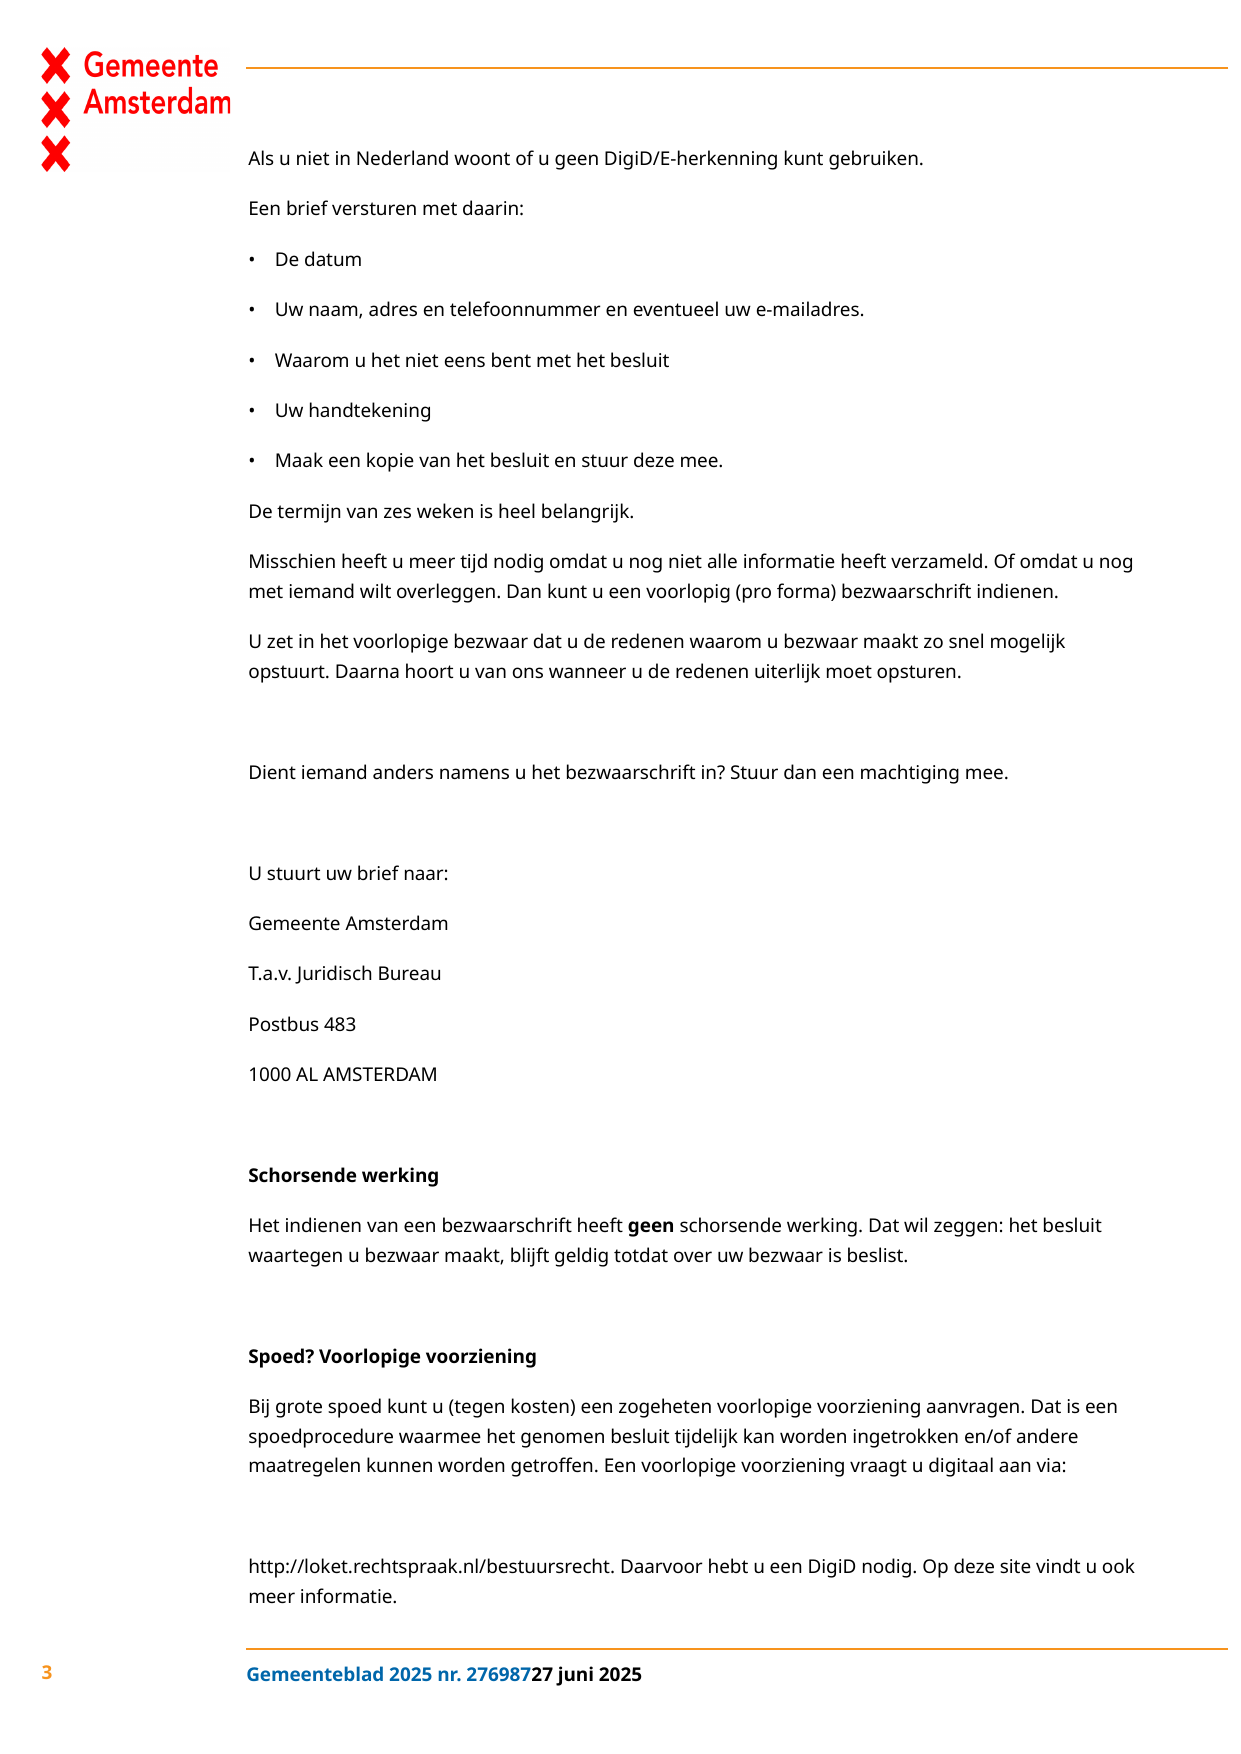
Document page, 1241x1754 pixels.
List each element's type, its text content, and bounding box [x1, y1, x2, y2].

text T.a.v. Juridisch Bureau [248, 961, 1152, 986]
text Het indienen van een bezwaarschrift heeft geen schorsende werking. Dat wil zeggen: het besluit waartegen u bezwaar maakt, blijft geldig totdat over uw bezwaar is beslist. [248, 1213, 1152, 1268]
text Misschien heeft u meer tijd nodig omdat u nog niet alle informatie heeft verzameld. Of omdat u nog met iemand wilt overleggen. Dan kunt u een voorlopig (pro forma) bezwaarschrift indienen. [248, 548, 1152, 604]
text Spoed? Voorlopige voorziening [248, 1343, 1152, 1369]
text Bij grote spoed kunt u (tegen kosten) een zogeheten voorlopige voorziening aanvragen. Dat is een spoedprocedure waarmee het genomen besluit tijdelijk kan worden ingetrokken en/of andere maatregelen kunnen worden getroffen. Een voorlopige voorziening vraagt u digitaal aan via: [248, 1393, 1152, 1478]
text Gemeente Amsterdam [248, 910, 1152, 936]
text Postbus 483 [248, 1011, 1152, 1037]
text Schorsende werking [248, 1162, 1152, 1188]
text Als u niet in Nederland woont of u geen DigiD/E-herkenning kunt gebruiken. [248, 145, 1152, 171]
text U stuurt uw brief naar: [248, 860, 1152, 886]
text Dient iemand anders namens u het bezwaarschrift in? Stuur dan een machtiging mee. [248, 759, 1152, 785]
text U zet in het voorlopige bezwaar dat u de redenen waarom u bezwaar maakt zo snel mogelijk opstuurt. Daarna hoort u van ons wanneer u de redenen uiterlijk moet opsturen. [248, 628, 1152, 684]
text http://loket.rechtspraak.nl/bestuursrecht. Daarvoor hebt u een DigiD nodig. Op deze site vindt u ook meer informatie. [248, 1553, 1152, 1609]
text Een brief versturen met daarin: [248, 196, 1152, 221]
text • Uw handtekening [248, 397, 1152, 423]
text • Uw naam, adres en telefoonnummer en eventueel uw e-mailadres. [248, 296, 1152, 322]
text 1000 AL AMSTERDAM [248, 1061, 1152, 1087]
text De termijn van zes weken is heel belangrijk. [248, 498, 1152, 524]
text • Maak een kopie van het besluit en stuur deze mee. [248, 448, 1152, 473]
picture [41, 47, 231, 172]
text • De datum [248, 246, 1152, 272]
text • Waarom u het niet eens bent met het besluit [248, 347, 1152, 373]
